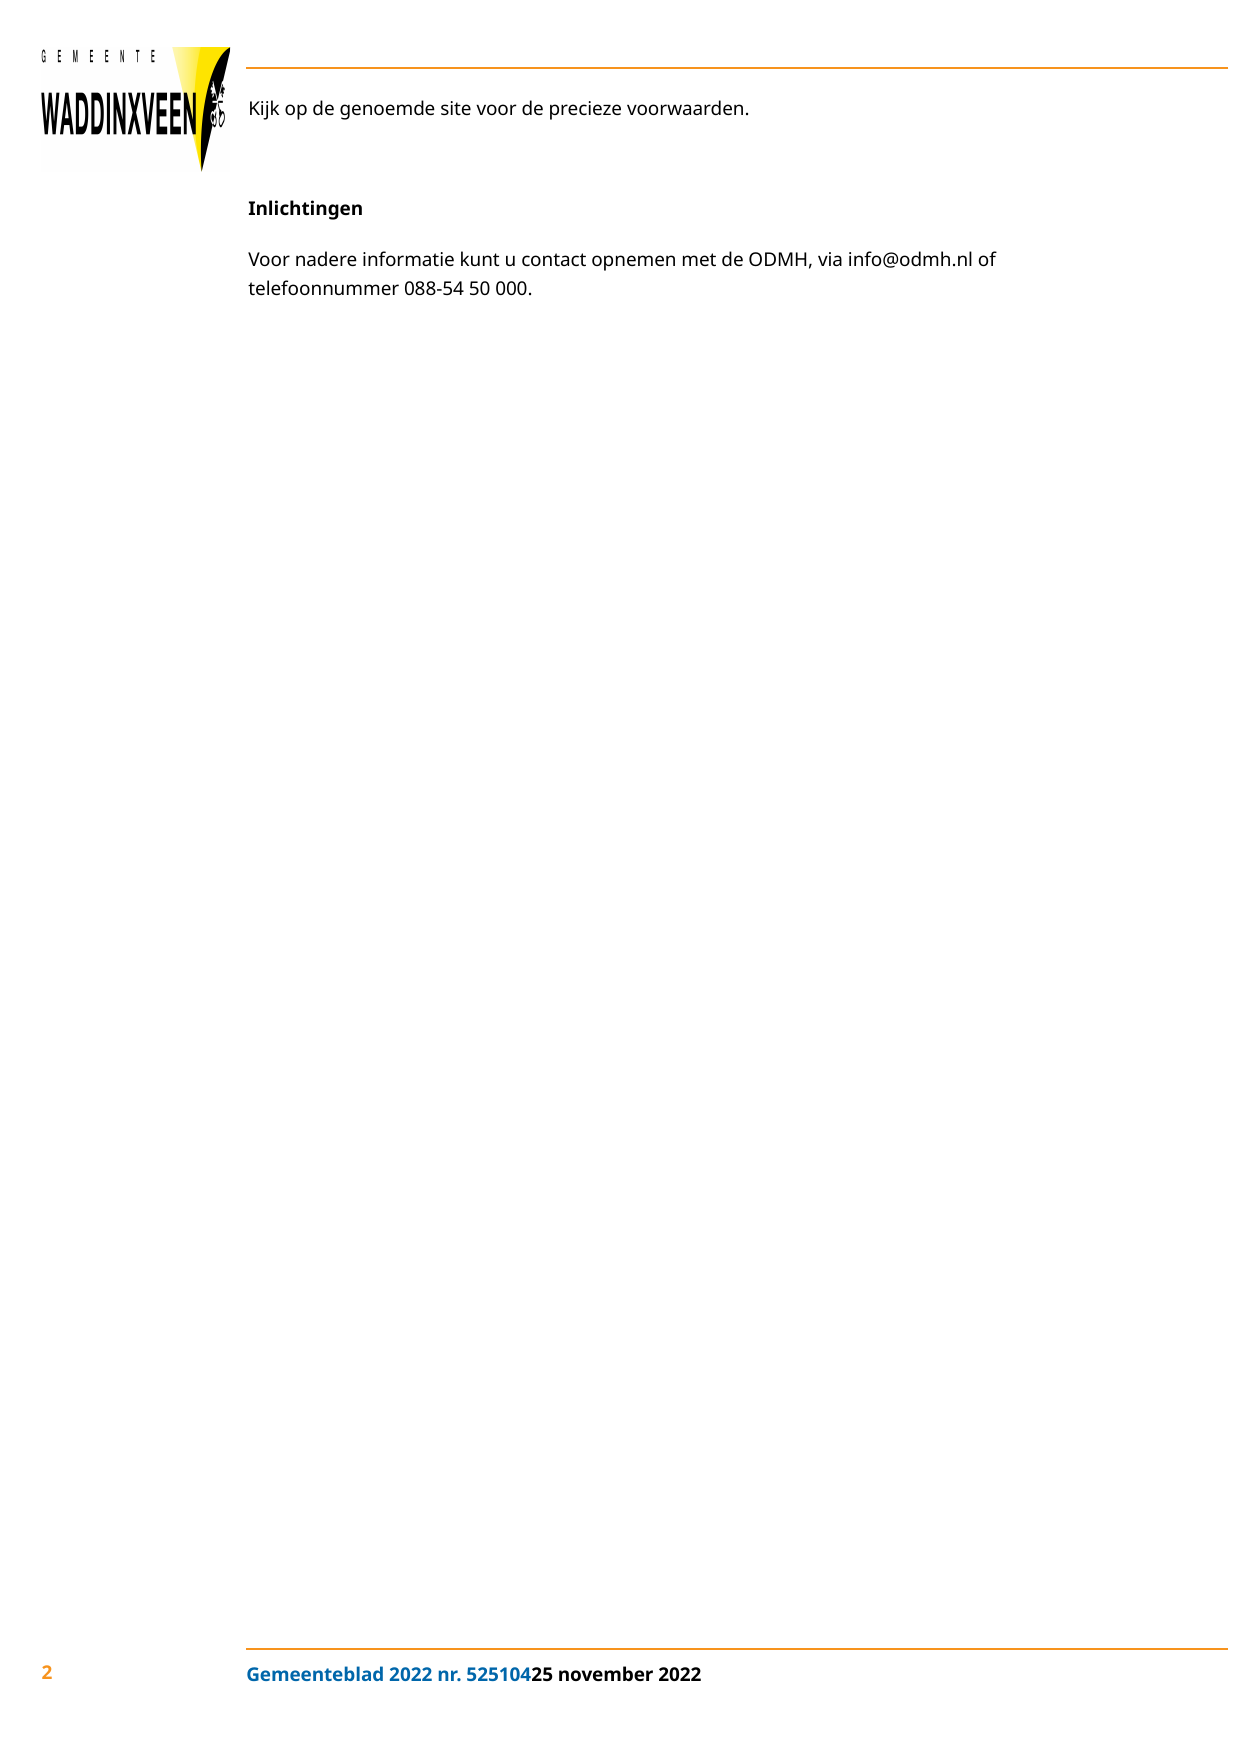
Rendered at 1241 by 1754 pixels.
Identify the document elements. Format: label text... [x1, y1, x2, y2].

text Inlichtingen [248, 196, 1152, 221]
text Kijk op de genoemde site voor de precieze voorwaarden. [248, 95, 1152, 121]
picture [41, 47, 231, 172]
text Voor nadere informatie kunt u contact opnemen met de ODMH, via info@odmh.nl of telefoonnummer 088-54 50 000. [248, 246, 1152, 301]
